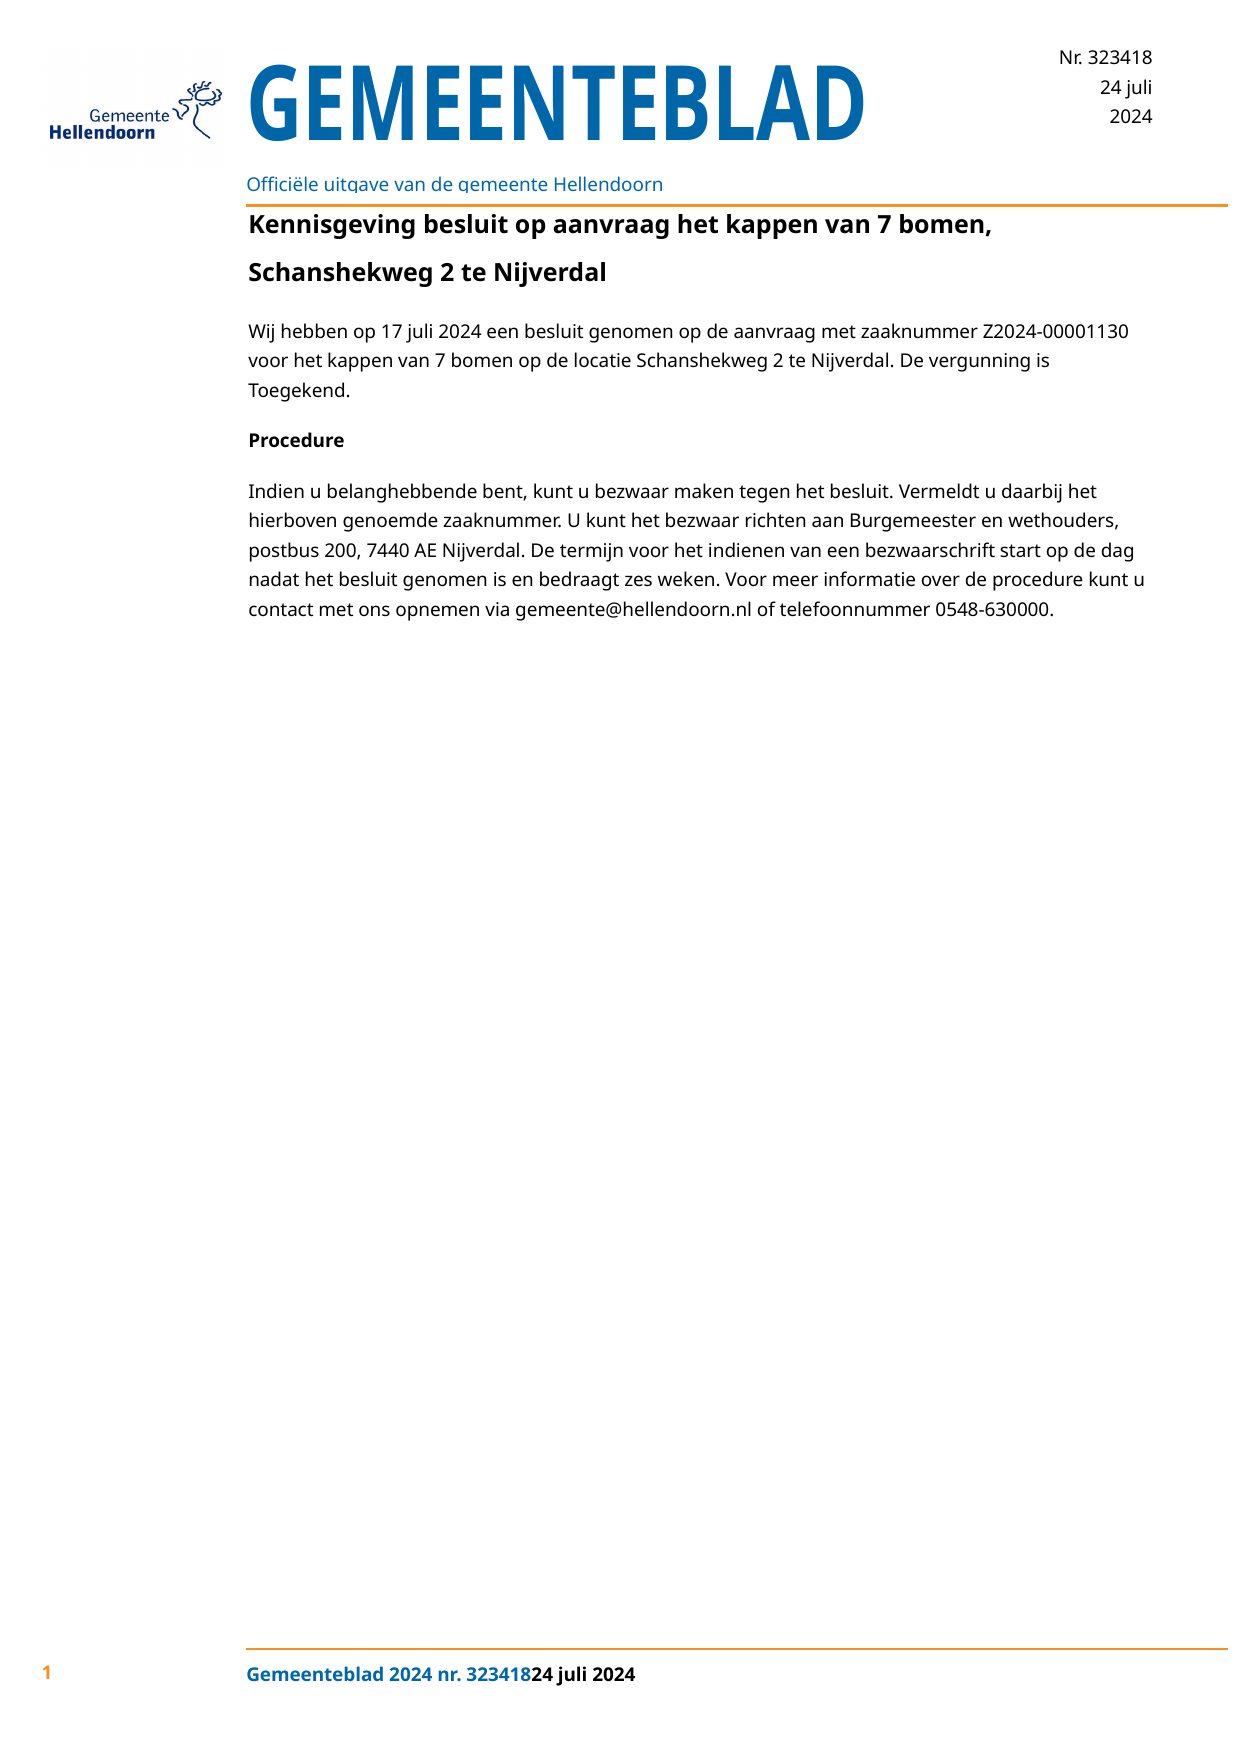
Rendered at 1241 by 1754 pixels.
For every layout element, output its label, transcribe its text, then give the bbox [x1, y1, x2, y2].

text Indien u belanghebbende bent, kunt u bezwaar maken tegen het besluit. Vermeldt u daarbij het hierboven genoemde zaaknummer. U kunt het bezwaar richten aan Burgemeester en wethouders, postbus 200, 7440 AE Nijverdal. De termijn voor het indienen van een bezwaarschrift start op de dag nadat het besluit genomen is en bedraagt zes weken. Voor meer informatie over de procedure kunt u contact met ons opnemen via gemeente@hellendoorn.nl of telefoonnummer 0548-630000. [248, 478, 1152, 622]
text Procedure [248, 427, 1152, 453]
text Kennisgeving besluit op aanvraag het kappen van 7 bomen, Schanshekweg 2 te Nijverdal [248, 207, 1152, 288]
picture [41, 47, 231, 172]
text Wij hebben op 17 juli 2024 een besluit genomen op de aanvraag met zaaknummer Z2024-00001130 voor het kappen van 7 bomen op de locatie Schanshekweg 2 te Nijverdal. De vergunning is Toegekend. [248, 318, 1152, 403]
